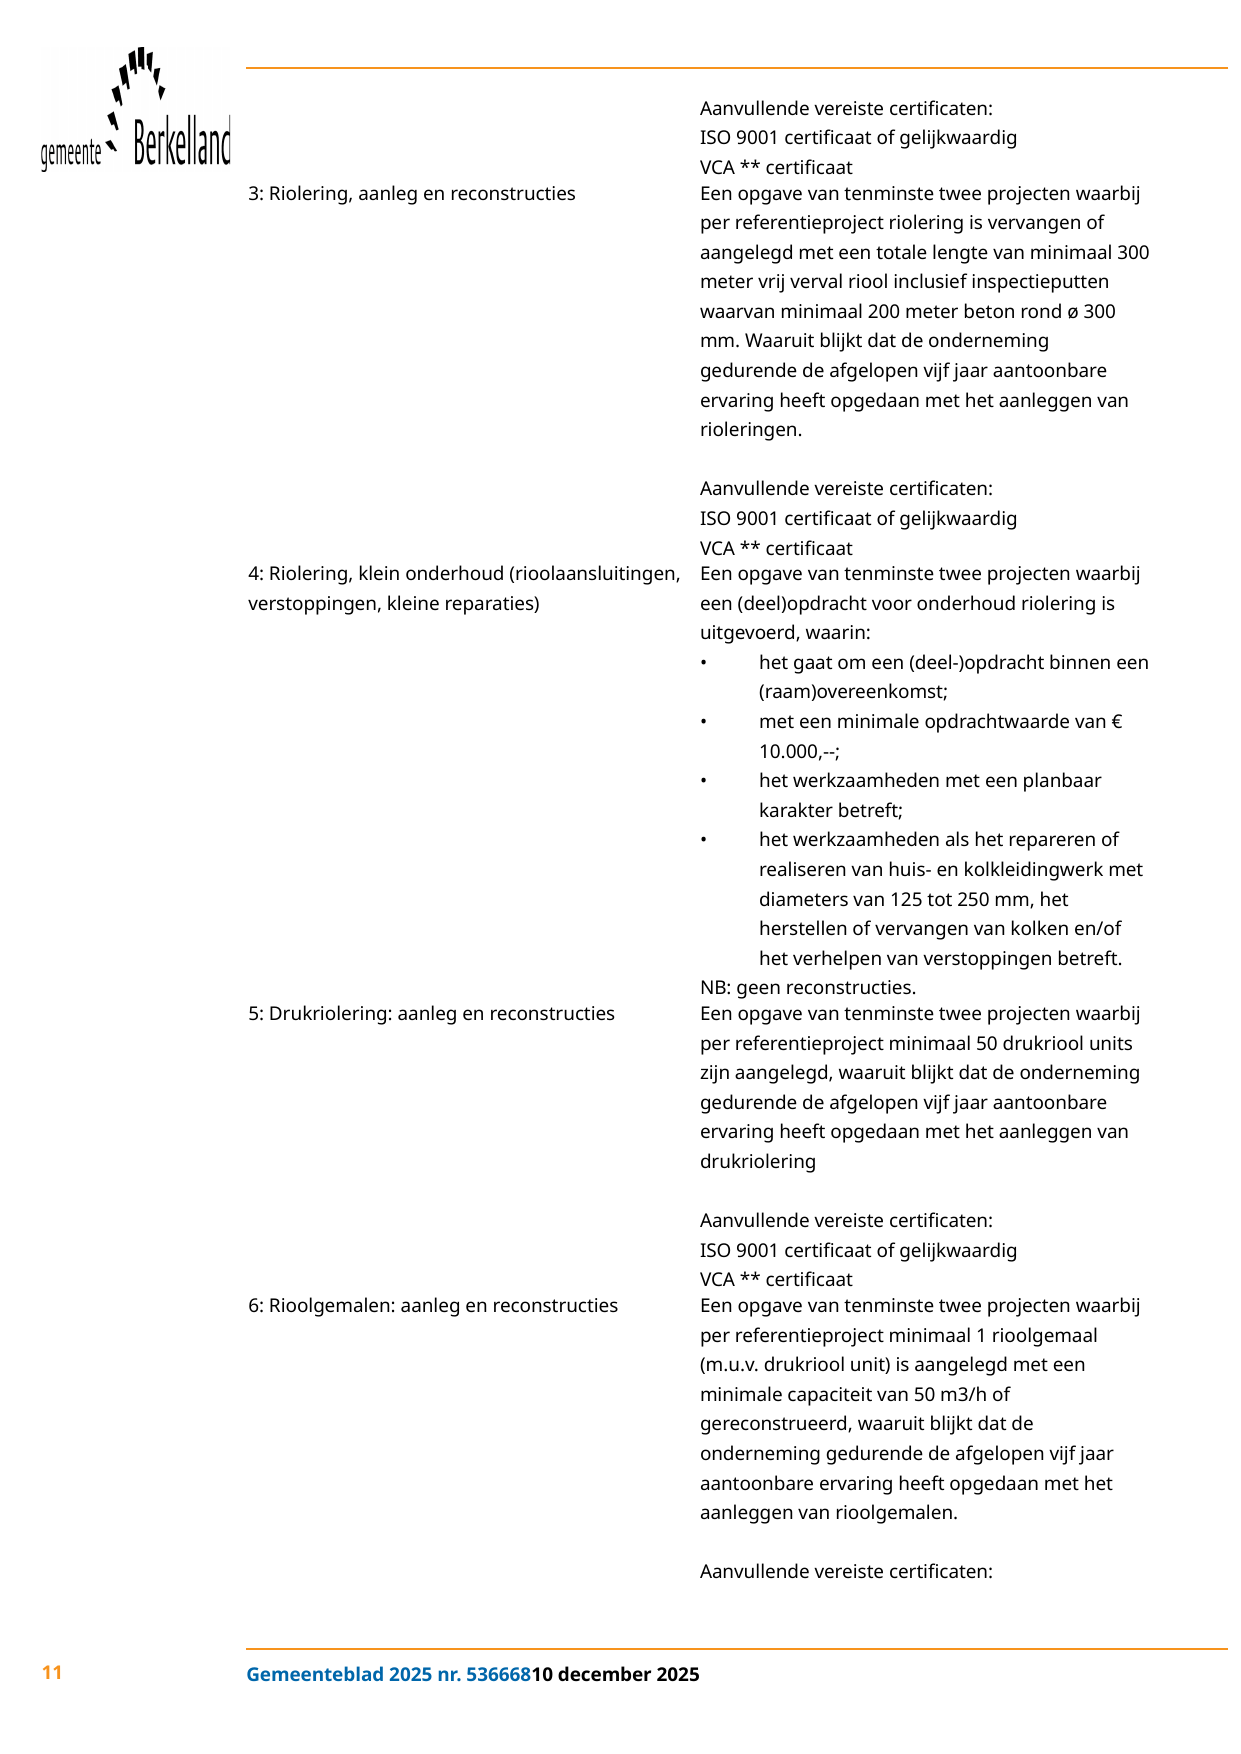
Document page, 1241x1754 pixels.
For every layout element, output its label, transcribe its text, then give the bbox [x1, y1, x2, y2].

table_cell Een opgave van tenminste twee projecten waarbij per referentieproject minimaal 1 rioolgemaal (m.u.v. drukriool unit) is aangelegd met een minimale capaciteit van 50 m3/h of gereconstrueerd, waaruit blijkt dat de onderneming gedurende de afgelopen vijf jaar aantoonbare ervaring heeft opgedaan met het aanleggen van rioolgemalen. Aanvullende vereiste certificaten: [700, 1292, 1152, 1584]
table_cell Aanvullende vereiste certificaten: ISO 9001 certificaat of gelijkwaardig VCA ** certificaat [700, 95, 1152, 180]
table_cell [248, 95, 700, 180]
table_cell 4: Riolering, klein onderhoud (rioolaansluitingen, verstoppingen, kleine reparaties) [248, 560, 700, 1000]
table_cell 3: Riolering, aanleg en reconstructies [248, 180, 700, 560]
table_cell Een opgave van tenminste twee projecten waarbij per referentieproject riolering is vervangen of aangelegd met een totale lengte van minimaal 300 meter vrij verval riool inclusief inspectieputten waarvan minimaal 200 meter beton rond ø 300 mm. Waaruit blijkt dat de onderneming gedurende de afgelopen vijf jaar aantoonbare ervaring heeft opgedaan met het aanleggen van rioleringen. Aanvullende vereiste certificaten: ISO 9001 certificaat of gelijkwaardig VCA ** certificaat [700, 180, 1152, 560]
table_cell 6: Rioolgemalen: aanleg en reconstructies [248, 1292, 700, 1584]
table_cell 5: Drukriolering: aanleg en reconstructies [248, 1000, 700, 1292]
table_cell Een opgave van tenminste twee projecten waarbij per referentieproject minimaal 50 drukriool units zijn aangelegd, waaruit blijkt dat de onderneming gedurende de afgelopen vijf jaar aantoonbare ervaring heeft opgedaan met het aanleggen van drukriolering Aanvullende vereiste certificaten: ISO 9001 certificaat of gelijkwaardig VCA ** certificaat [700, 1000, 1152, 1292]
picture [41, 47, 231, 172]
table_cell Een opgave van tenminste twee projecten waarbij een (deel)opdracht voor onderhoud riolering is uitgevoerd, waarin: het gaat om een (deel-)opdracht binnen een (raam)overeenkomst; met een minimale opdrachtwaarde van € 10.000,--; het werkzaamheden met een planbaar karakter betreft; het werkzaamheden als het repareren of realiseren van huis- en kolkleidingwerk met diameters van 125 tot 250 mm, het herstellen of vervangen van kolken en/of het verhelpen van verstoppingen betreft. NB: geen reconstructies. [700, 560, 1152, 1000]
